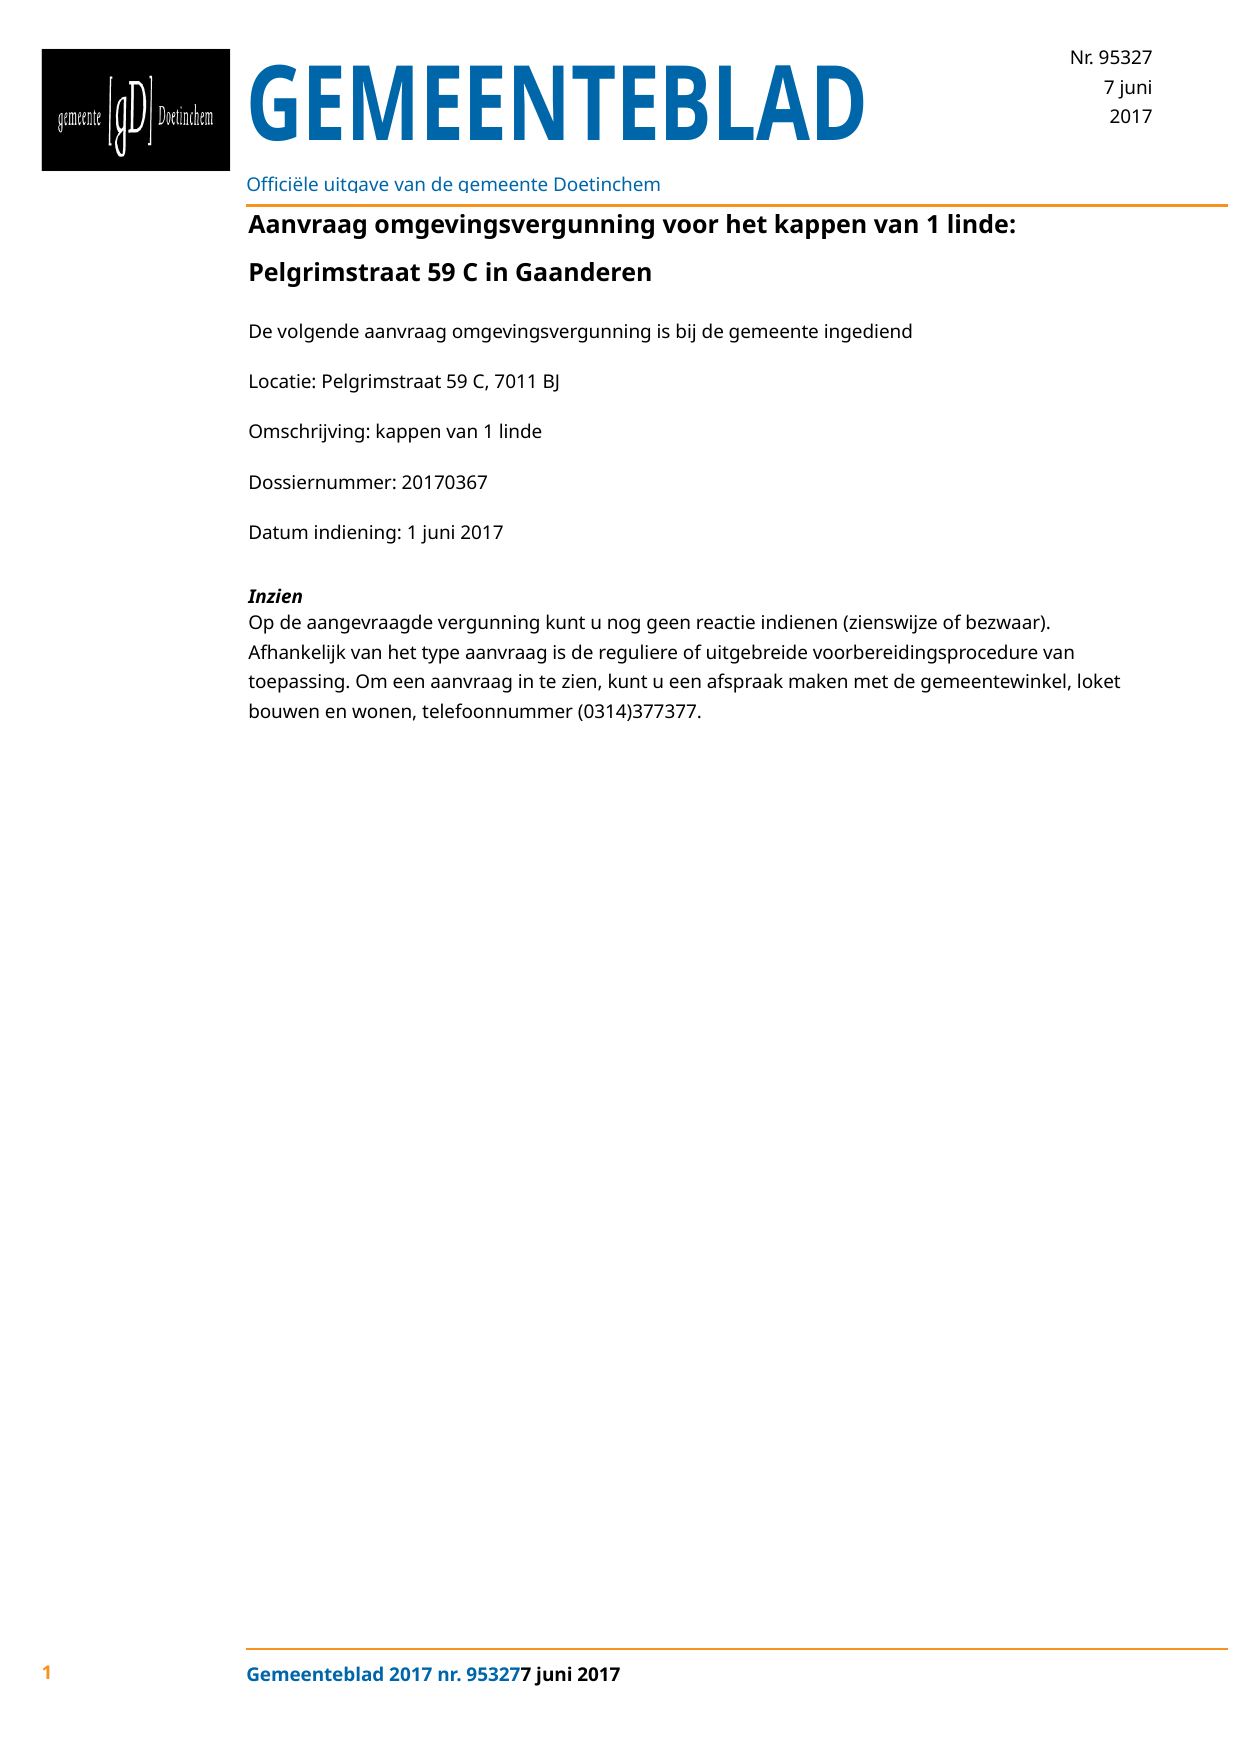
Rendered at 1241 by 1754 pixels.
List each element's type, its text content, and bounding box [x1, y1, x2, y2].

text Dossiernummer: 20170367 [248, 469, 1152, 495]
text De volgende aanvraag omgevingsvergunning is bij de gemeente ingediend [248, 318, 1152, 344]
text Aanvraag omgevingsvergunning voor het kappen van 1 linde: Pelgrimstraat 59 C in Gaanderen [248, 207, 1152, 288]
text Inzien [248, 583, 1152, 609]
text Op de aangevraagde vergunning kunt u nog geen reactie indienen (zienswijze of bezwaar). Afhankelijk van het type aanvraag is de reguliere of uitgebreide voorbereidingsprocedure van toepassing. Om een aanvraag in te zien, kunt u een afspraak maken met de gemeentewinkel, loket bouwen en wonen, telefoonnummer (0314)377377. [248, 609, 1152, 724]
text Omschrijving: kappen van 1 linde [248, 419, 1152, 444]
text Datum indiening: 1 juni 2017 [248, 519, 1152, 545]
picture [41, 47, 231, 172]
text Locatie: Pelgrimstraat 59 C, 7011 BJ [248, 368, 1152, 394]
